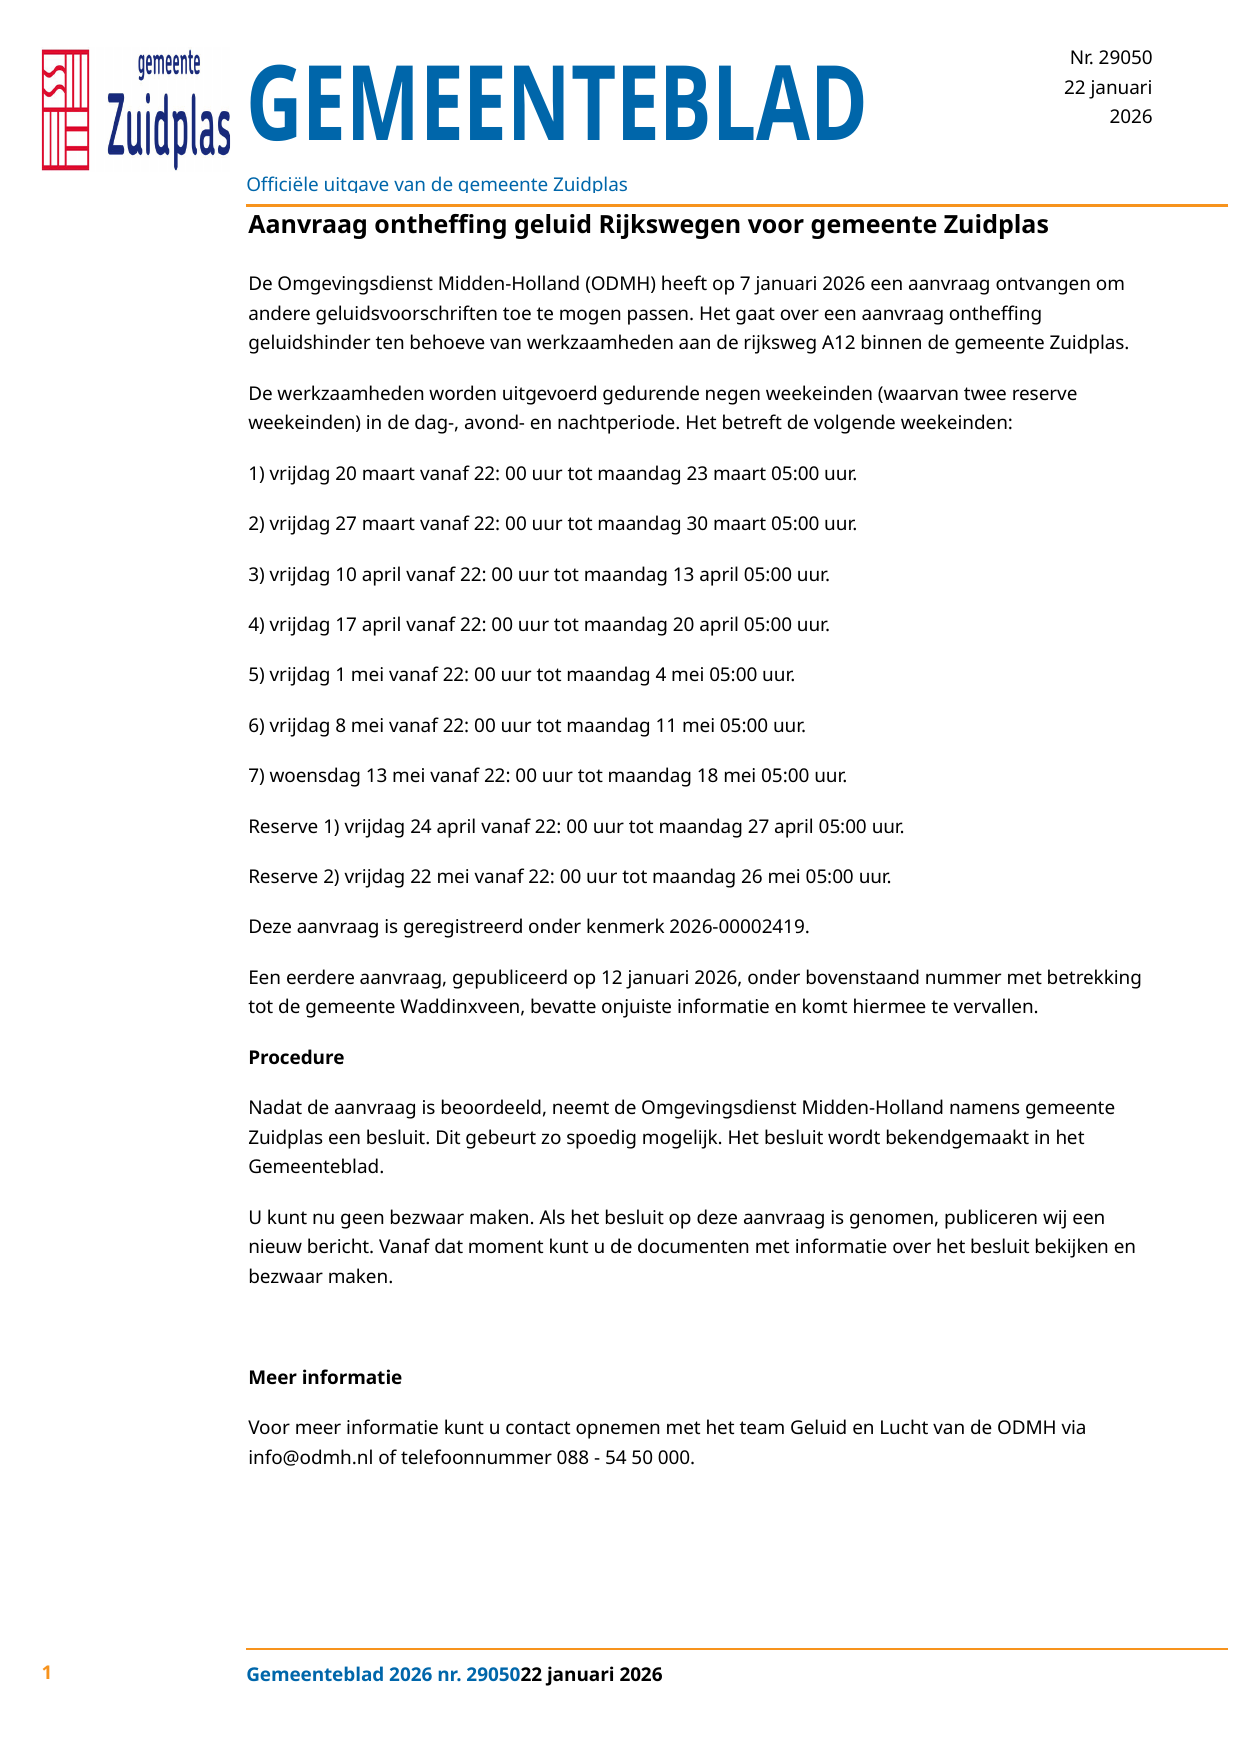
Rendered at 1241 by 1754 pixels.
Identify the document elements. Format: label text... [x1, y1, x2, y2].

text Meer informatie [248, 1364, 1152, 1390]
text Reserve 2) vrijdag 22 mei vanaf 22: 00 uur tot maandag 26 mei 05:00 uur. [248, 863, 1152, 889]
text 5) vrijdag 1 mei vanaf 22: 00 uur tot maandag 4 mei 05:00 uur. [248, 662, 1152, 687]
text Deze aanvraag is geregistreerd onder kenmerk 2026-00002419. [248, 914, 1152, 939]
picture [41, 47, 231, 172]
text U kunt nu geen bezwaar maken. Als het besluit op deze aanvraag is genomen, publiceren wij een nieuw bericht. Vanaf dat moment kunt u de documenten met informatie over het besluit bekijken en bezwaar maken. [248, 1204, 1152, 1289]
text Procedure [248, 1044, 1152, 1070]
text De Omgevingsdienst Midden-Holland (ODMH) heeft op 7 januari 2026 een aanvraag ontvangen om andere geluidsvoorschriften toe te mogen passen. Het gaat over een aanvraag ontheffing geluidshinder ten behoeve van werkzaamheden aan de rijksweg A12 binnen de gemeente Zuidplas. [248, 270, 1152, 355]
text Aanvraag ontheffing geluid Rijkswegen voor gemeente Zuidplas [248, 207, 1152, 241]
text 6) vrijdag 8 mei vanaf 22: 00 uur tot maandag 11 mei 05:00 uur. [248, 712, 1152, 738]
text Reserve 1) vrijdag 24 april vanaf 22: 00 uur tot maandag 27 april 05:00 uur. [248, 813, 1152, 838]
text Nadat de aanvraag is beoordeeld, neemt de Omgevingsdienst Midden-Holland namens gemeente Zuidplas een besluit. Dit gebeurt zo spoedig mogelijk. Het besluit wordt bekendgemaakt in het Gemeenteblad. [248, 1094, 1152, 1179]
text De werkzaamheden worden uitgevoerd gedurende negen weekeinden (waarvan twee reserve weekeinden) in de dag-, avond- en nachtperiode. Het betreft de volgende weekeinden: [248, 380, 1152, 435]
text 1) vrijdag 20 maart vanaf 22: 00 uur tot maandag 23 maart 05:00 uur. [248, 460, 1152, 486]
text 3) vrijdag 10 april vanaf 22: 00 uur tot maandag 13 april 05:00 uur. [248, 561, 1152, 586]
text 2) vrijdag 27 maart vanaf 22: 00 uur tot maandag 30 maart 05:00 uur. [248, 510, 1152, 536]
text Voor meer informatie kunt u contact opnemen met het team Geluid en Lucht van de ODMH via info@odmh.nl of telefoonnummer 088 - 54 50 000. [248, 1414, 1152, 1470]
text Een eerdere aanvraag, gepubliceerd op 12 januari 2026, onder bovenstaand nummer met betrekking tot de gemeente Waddinxveen, bevatte onjuiste informatie en komt hiermee te vervallen. [248, 964, 1152, 1019]
text 4) vrijdag 17 april vanaf 22: 00 uur tot maandag 20 april 05:00 uur. [248, 611, 1152, 637]
text 7) woensdag 13 mei vanaf 22: 00 uur tot maandag 18 mei 05:00 uur. [248, 762, 1152, 788]
